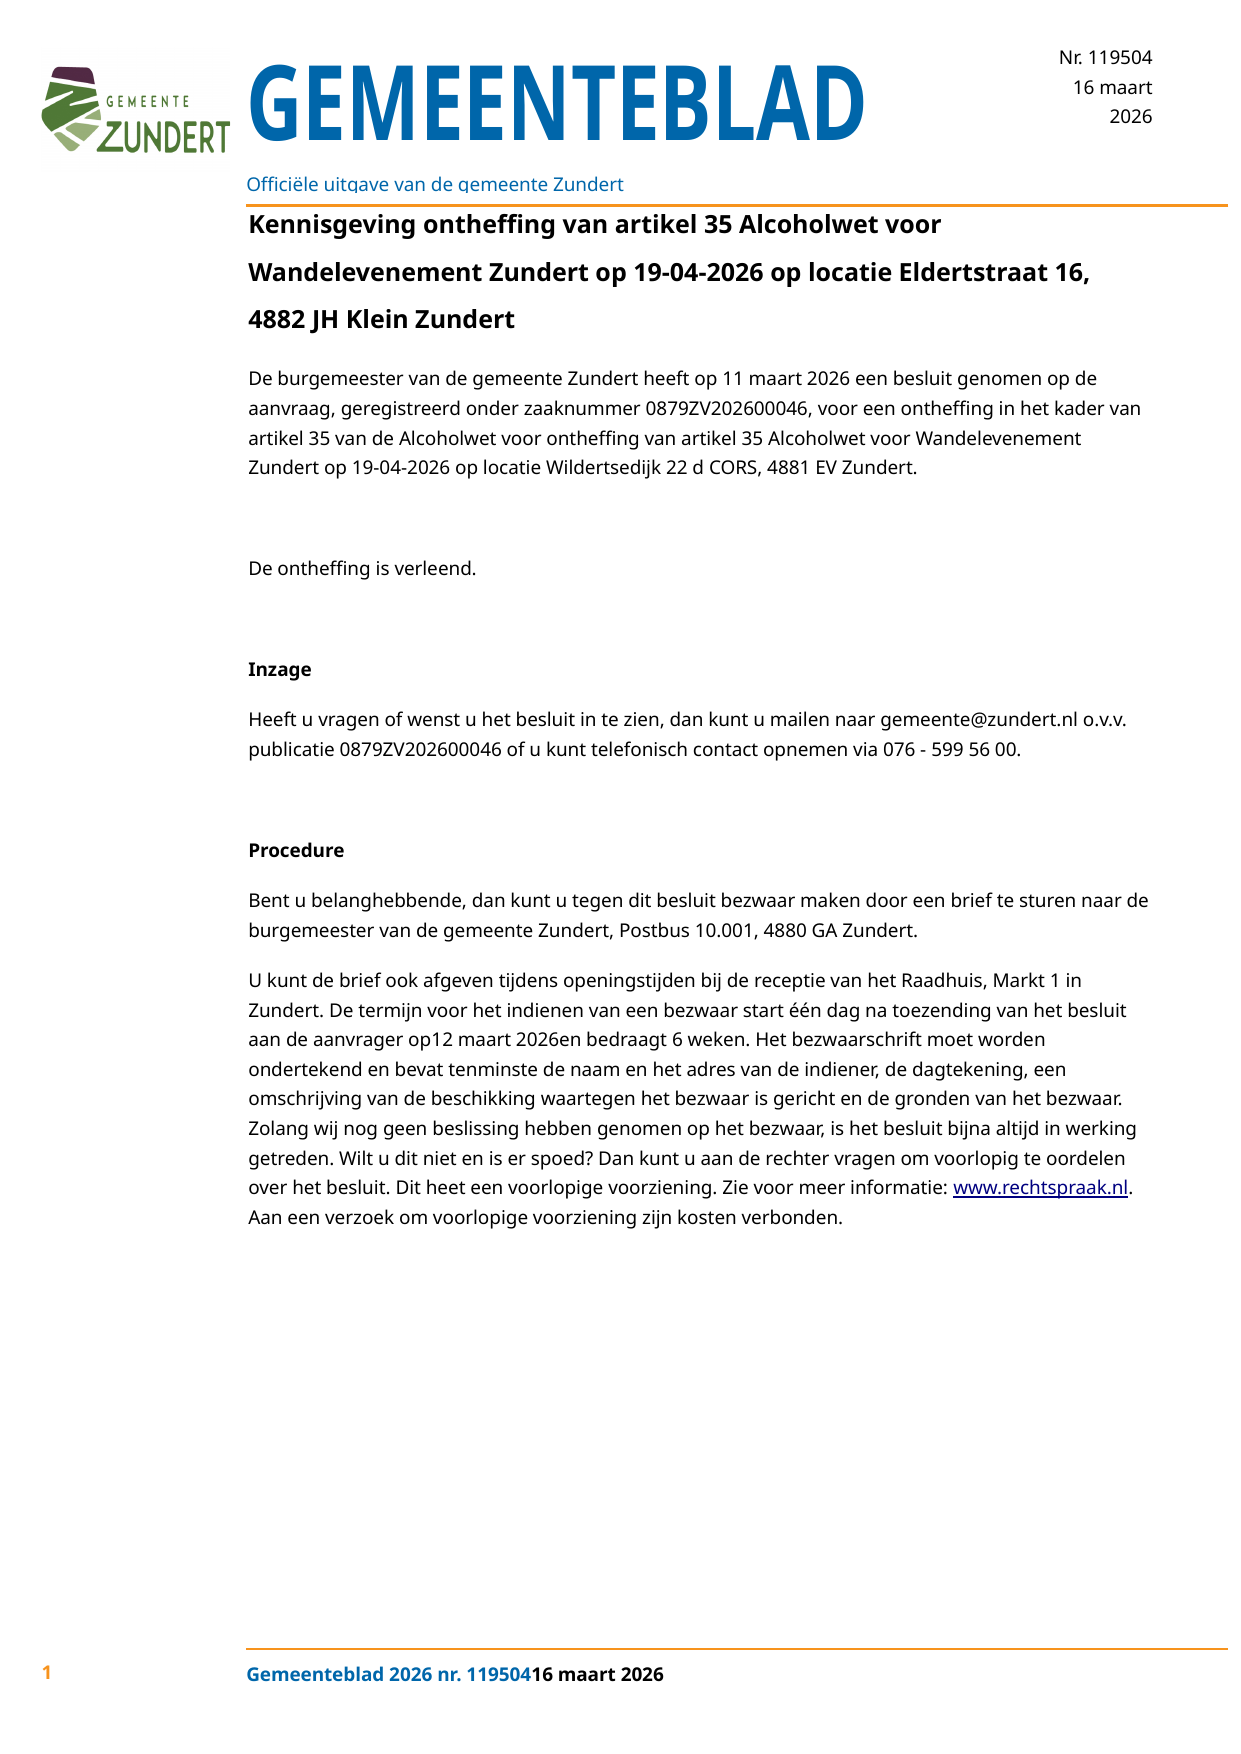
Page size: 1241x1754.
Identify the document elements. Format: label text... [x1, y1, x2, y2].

text Heeft u vragen of wenst u het besluit in te zien, dan kunt u mailen naar gemeente@zundert.nl o.v.v. publicatie 0879ZV202600046 of u kunt telefonisch contact opnemen via 076 - 599 56 00. [248, 706, 1152, 762]
text Inzage [248, 656, 1152, 682]
text Procedure [248, 837, 1152, 862]
text Bent u belanghebbende, dan kunt u tegen dit besluit bezwaar maken door een brief te sturen naar de burgemeester van de gemeente Zundert, Postbus 10.001, 4880 GA Zundert. [248, 887, 1152, 942]
text Kennisgeving ontheffing van artikel 35 Alcoholwet voor Wandelevenement Zundert op 19-04-2026 op locatie Eldertstraat 16, 4882 JH Klein Zundert [248, 207, 1152, 336]
picture [41, 47, 231, 172]
text De ontheffing is verleend. [248, 555, 1152, 581]
text De burgemeester van de gemeente Zundert heeft op 11 maart 2026 een besluit genomen op de aanvraag, geregistreerd onder zaaknummer 0879ZV202600046, voor een ontheffing in het kader van artikel 35 van de Alcoholwet voor ontheffing van artikel 35 Alcoholwet voor Wandelevenement Zundert op 19-04-2026 op locatie Wildertsedijk 22 d CORS, 4881 EV Zundert. [248, 366, 1152, 480]
text U kunt de brief ook afgeven tijdens openingstijden bij de receptie van het Raadhuis, Markt 1 in Zundert. De termijn voor het indienen van een bezwaar start één dag na toezending van het besluit aan de aanvrager op12 maart 2026en bedraagt 6 weken. Het bezwaarschrift moet worden ondertekend en bevat tenminste de naam en het adres van de indiener, de dagtekening, een omschrijving van de beschikking waartegen het bezwaar is gericht en de gronden van het bezwaar. Zolang wij nog geen beslissing hebben genomen op het bezwaar, is het besluit bijna altijd in werking getreden. Wilt u dit niet en is er spoed? Dan kunt u aan de rechter vragen om voorlopig te oordelen over het besluit. Dit heet een voorlopige voorziening. Zie voor meer informatie: www.rechtspraak.nl. Aan een verzoek om voorlopige voorziening zijn kosten verbonden. [248, 967, 1152, 1229]
